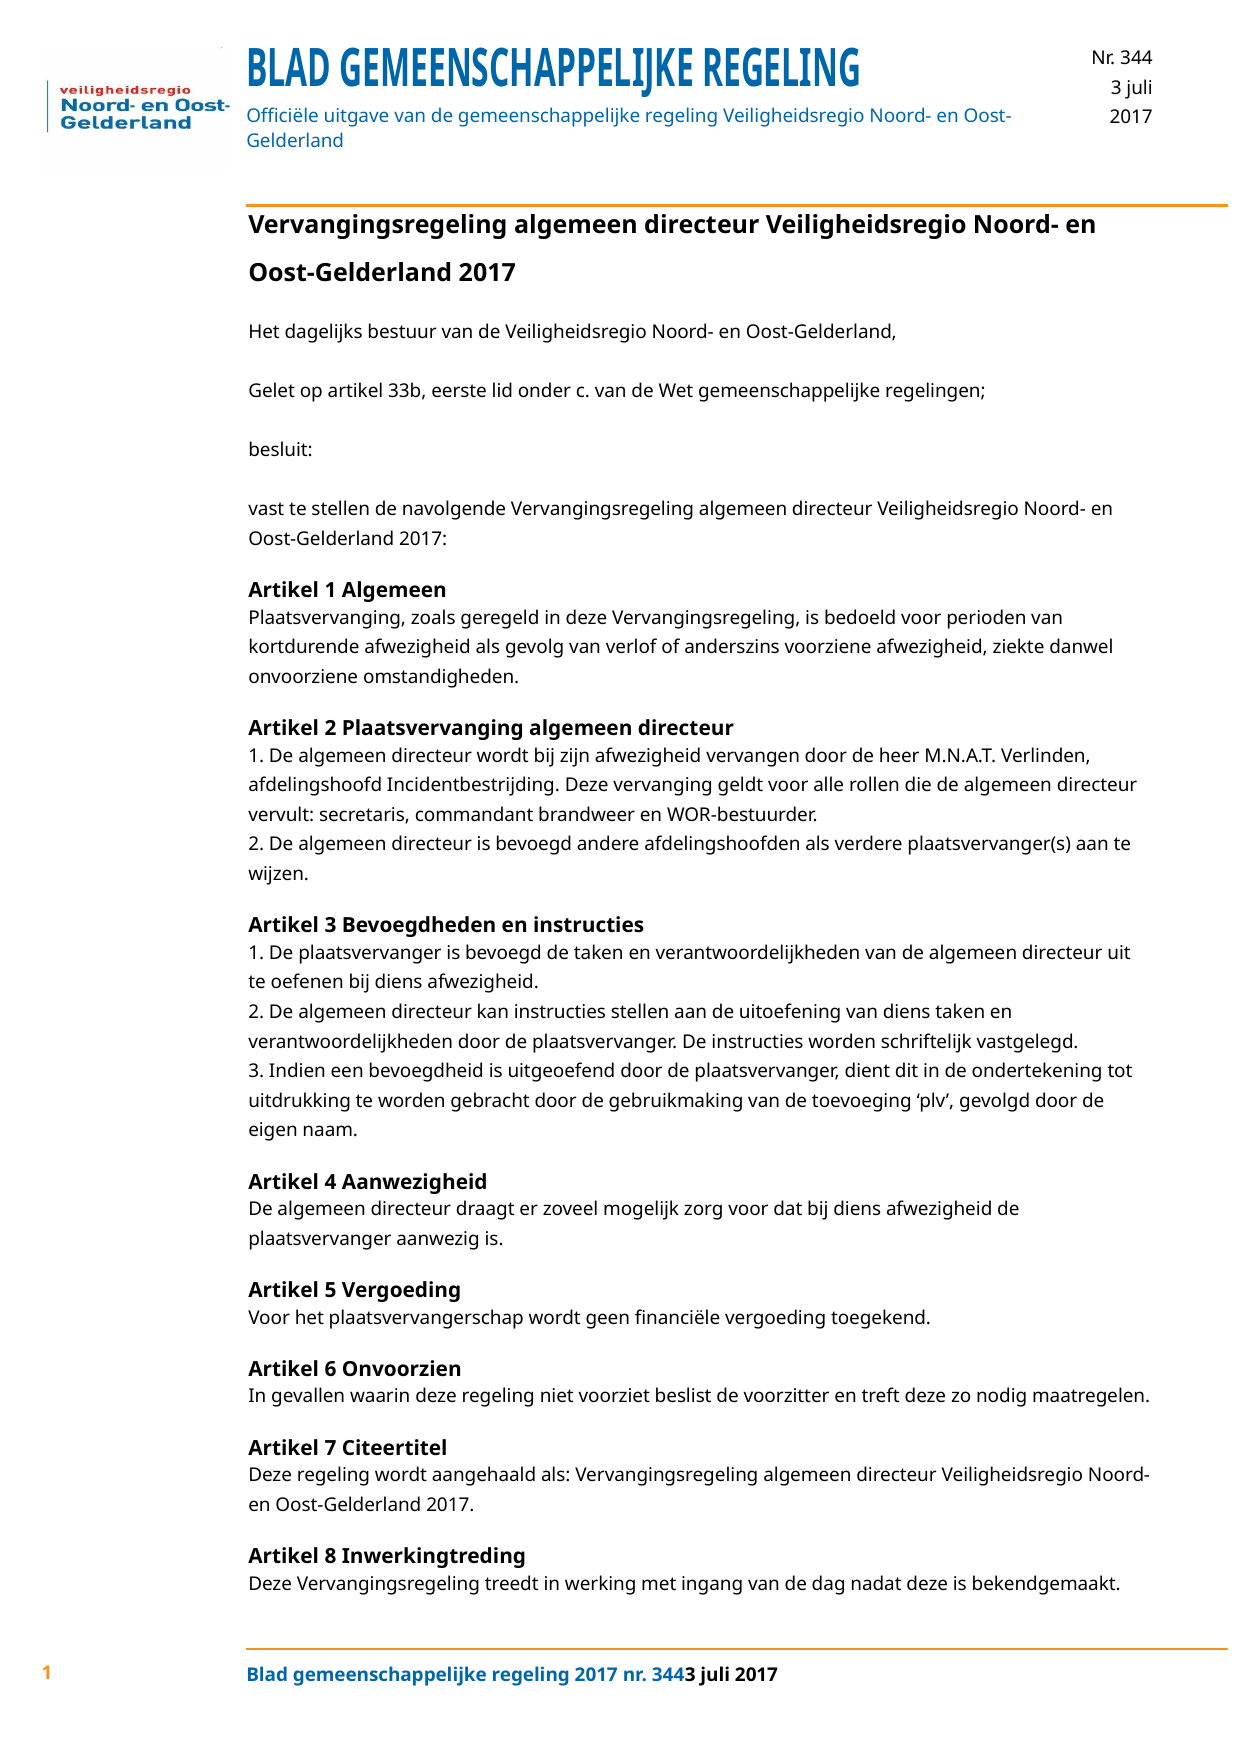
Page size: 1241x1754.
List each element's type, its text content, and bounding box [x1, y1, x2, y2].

text Artikel 2 Plaatsvervanging algemeen directeur [248, 713, 1152, 742]
text Het dagelijks bestuur van de Veiligheidsregio Noord- en Oost-Gelderland, [248, 318, 1152, 344]
text 1. De plaatsvervanger is bevoegd de taken en verantwoordelijkheden van de algemeen directeur uit te oefenen bij diens afwezigheid. [248, 939, 1152, 994]
text Vervangingsregeling algemeen directeur Veiligheidsregio Noord- en Oost-Gelderland 2017 [248, 207, 1152, 288]
text besluit: [248, 436, 1152, 462]
text Artikel 4 Aanwezigheid [248, 1167, 1152, 1195]
text Artikel 7 Citeertitel [248, 1433, 1152, 1462]
text In gevallen waarin deze regeling niet voorziet beslist de voorzitter en treft deze zo nodig maatregelen. [248, 1383, 1152, 1408]
text Artikel 8 Inwerkingtreding [248, 1542, 1152, 1570]
text Plaatsvervanging, zoals geregeld in deze Vervangingsregeling, is bedoeld voor perioden van kortdurende afwezigheid als gevolg van verlof of anderszins voorziene afwezigheid, ziekte danwel onvoorziene omstandigheden. [248, 604, 1152, 689]
text Artikel 1 Algemeen [248, 575, 1152, 604]
text 3. Indien een bevoegdheid is uitgeoefend door de plaatsvervanger, dient dit in de ondertekening tot uitdrukking te worden gebracht door de gebruikmaking van de toevoeging ‘plv’, gevolgd door de eigen naam. [248, 1057, 1152, 1142]
text Artikel 3 Bevoegdheden en instructies [248, 911, 1152, 939]
text Artikel 5 Vergoeding [248, 1275, 1152, 1304]
text Deze Vervangingsregeling treedt in werking met ingang van de dag nadat deze is bekendgemaakt. [248, 1570, 1152, 1596]
picture [41, 47, 231, 172]
text vast te stellen de navolgende Vervangingsregeling algemeen directeur Veiligheidsregio Noord- en Oost-Gelderland 2017: [248, 495, 1152, 551]
text De algemeen directeur draagt er zoveel mogelijk zorg voor dat bij diens afwezigheid de plaatsvervanger aanwezig is. [248, 1195, 1152, 1251]
text Gelet op artikel 33b, eerste lid onder c. van de Wet gemeenschappelijke regelingen; [248, 377, 1152, 403]
text 1. De algemeen directeur wordt bij zijn afwezigheid vervangen door de heer M.N.A.T. Verlinden, afdelingshoofd Incidentbestrijding. Deze vervanging geldt voor alle rollen die de algemeen directeur vervult: secretaris, commandant brandweer en WOR-bestuurder. [248, 742, 1152, 827]
text Voor het plaatsvervangerschap wordt geen financiële vergoeding toegekend. [248, 1304, 1152, 1329]
text Deze regeling wordt aangehaald als: Vervangingsregeling algemeen directeur Veiligheidsregio Noord- en Oost-Gelderland 2017. [248, 1462, 1152, 1517]
text 2. De algemeen directeur kan instructies stellen aan de uitoefening van diens taken en verantwoordelijkheden door de plaatsvervanger. De instructies worden schriftelijk vastgelegd. [248, 998, 1152, 1053]
text 2. De algemeen directeur is bevoegd andere afdelingshoofden als verdere plaatsvervanger(s) aan te wijzen. [248, 831, 1152, 886]
text Artikel 6 Onvoorzien [248, 1354, 1152, 1383]
